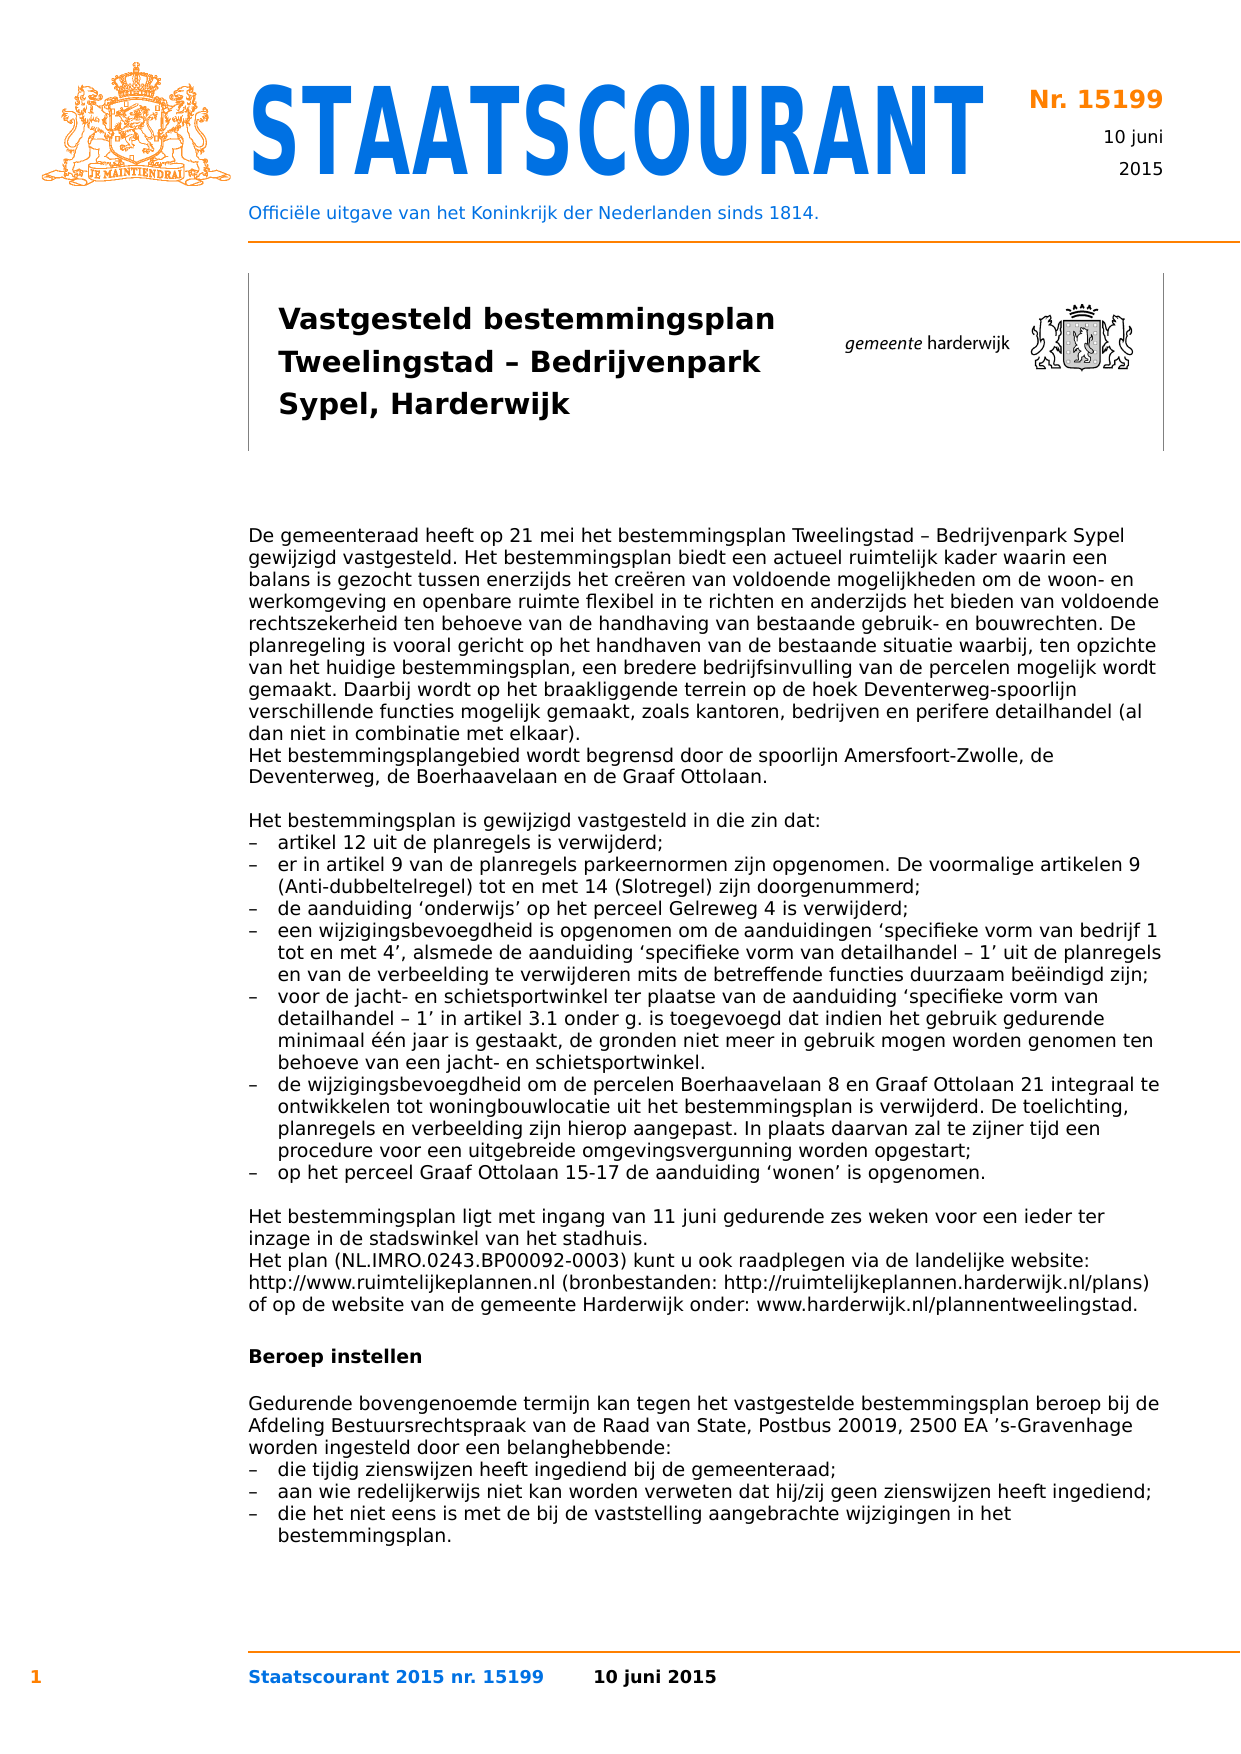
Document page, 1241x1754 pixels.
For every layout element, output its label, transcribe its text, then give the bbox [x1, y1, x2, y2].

text – die tijdig zienswijzen heeft ingediend bij de gemeenteraad; [248, 1459, 1163, 1481]
text – de wijzigingsbevoegdheid om de percelen Boerhaavelaan 8 en Graaf Ottolaan 21 integraal te ontwikkelen tot woningbouwlocatie uit het bestemmingsplan is verwijderd. De toelichting, planregels en verbeelding zijn hierop aangepast. In plaats daarvan zal te zijner tijd een procedure voor een uitgebreide omgevingsvergunning worden opgestart; [248, 1074, 1163, 1162]
text – op het perceel Graaf Ottolaan 15-17 de aanduiding ‘wonen’ is opgenomen. [248, 1162, 1163, 1184]
table_cell 10 juni [998, 121, 1240, 153]
text Het plan (NL.IMRO.0243.BP00092-0003) kunt u ook raadplegen via de landelijke website: http://www.ruimtelijkeplannen.nl (bronbestanden: http://ruimtelijkeplannen.harderwijk.nl/plans) of op de website van de gemeente Harderwijk onder: www.harderwijk.nl/plannentweelingstad. [248, 1250, 1163, 1316]
text De gemeenteraad heeft op 21 mei het bestemmingsplan Tweelingstad – Bedrijvenpark Sypel gewijzigd vastgesteld. Het bestemmingsplan biedt een actueel ruimtelijk kader waarin een balans is gezocht tussen enerzijds het creëren van voldoende mogelijkheden om de woon- en werkomgeving en openbare ruimte flexibel in te richten en anderzijds het bieden van voldoende rechtszekerheid ten behoeve van de handhaving van bestaande gebruik- en bouwrechten. De planregeling is vooral gericht op het handhaven van de bestaande situatie waarbij, ten opzichte van het huidige bestemmingsplan, een bredere bedrijfsinvulling van de percelen mogelijk wordt gemaakt. Daarbij wordt op het braakliggende terrein op de hoek Deventerweg-spoorlijn verschillende functies mogelijk gemaakt, zoals kantoren, bedrijven en perifere detailhandel (al dan niet in combinatie met elkaar). [248, 525, 1163, 744]
text Het bestemmingsplan ligt met ingang van 11 juni gedurende zes weken voor een ieder ter inzage in de stadswinkel van het stadhuis. [248, 1206, 1163, 1250]
subtitle Vastgesteld bestemmingsplan Tweelingstad – Bedrijvenpark Sypel, Harderwijk [249, 273, 1163, 451]
table_header STAATSCOURANT [248, 62, 998, 203]
picture [41, 62, 231, 186]
text – er in artikel 9 van de planregels parkeernormen zijn opgenomen. De voormalige artikelen 9 (Anti-dubbeltelregel) tot en met 14 (Slotregel) zijn doorgenummerd; [248, 854, 1163, 898]
text – voor de jacht- en schietsportwinkel ter plaatse van de aanduiding ‘specifieke vorm van detailhandel – 1’ in artikel 3.1 onder g. is toegevoegd dat indien het gebruik gedurende minimaal één jaar is gestaakt, de gronden niet meer in gebruik mogen worden genomen ten behoeve van een jacht- en schietsportwinkel. [248, 986, 1163, 1074]
picture [844, 302, 1134, 374]
table_cell 2015 [998, 153, 1240, 203]
table_header [25, 62, 248, 241]
text – een wijzigingsbevoegdheid is opgenomen om de aanduidingen ‘specifieke vorm van bedrijf 1 tot en met 4’, alsmede de aanduiding ‘specifieke vorm van detailhandel – 1’ uit de planregels en van de verbeelding te verwijderen mits de betreffende functies duurzaam beëindigd zijn; [248, 920, 1163, 986]
table_header Nr. 15199 [998, 62, 1240, 121]
text Het bestemmingsplan is gewijzigd vastgesteld in die zin dat: [248, 810, 1163, 832]
text Het bestemmingsplangebied wordt begrensd door de spoorlijn Amersfoort-Zwolle, de Deventerweg, de Boerhaavelaan en de Graaf Ottolaan. [248, 744, 1163, 788]
text – die het niet eens is met de bij de vaststelling aangebrachte wijzigingen in het bestemmingsplan. [248, 1503, 1163, 1547]
text – de aanduiding ‘onderwijs’ op het perceel Gelreweg 4 is verwijderd; [248, 898, 1163, 920]
text – aan wie redelijkerwijs niet kan worden verweten dat hij/zij geen zienswijzen heeft ingediend; [248, 1481, 1163, 1503]
text Gedurende bovengenoemde termijn kan tegen het vastgestelde bestemmingsplan beroep bij de Afdeling Bestuursrechtspraak van de Raad van State, Postbus 20019, 2500 EA ’s-Gravenhage worden ingesteld door een belanghebbende: [248, 1393, 1163, 1459]
subtitle Beroep instellen [248, 1346, 1163, 1368]
text – artikel 12 uit de planregels is verwijderd; [248, 832, 1163, 854]
table_cell Officiële uitgave van het Koninkrijk der Nederlanden sinds 1814. [248, 203, 1240, 241]
